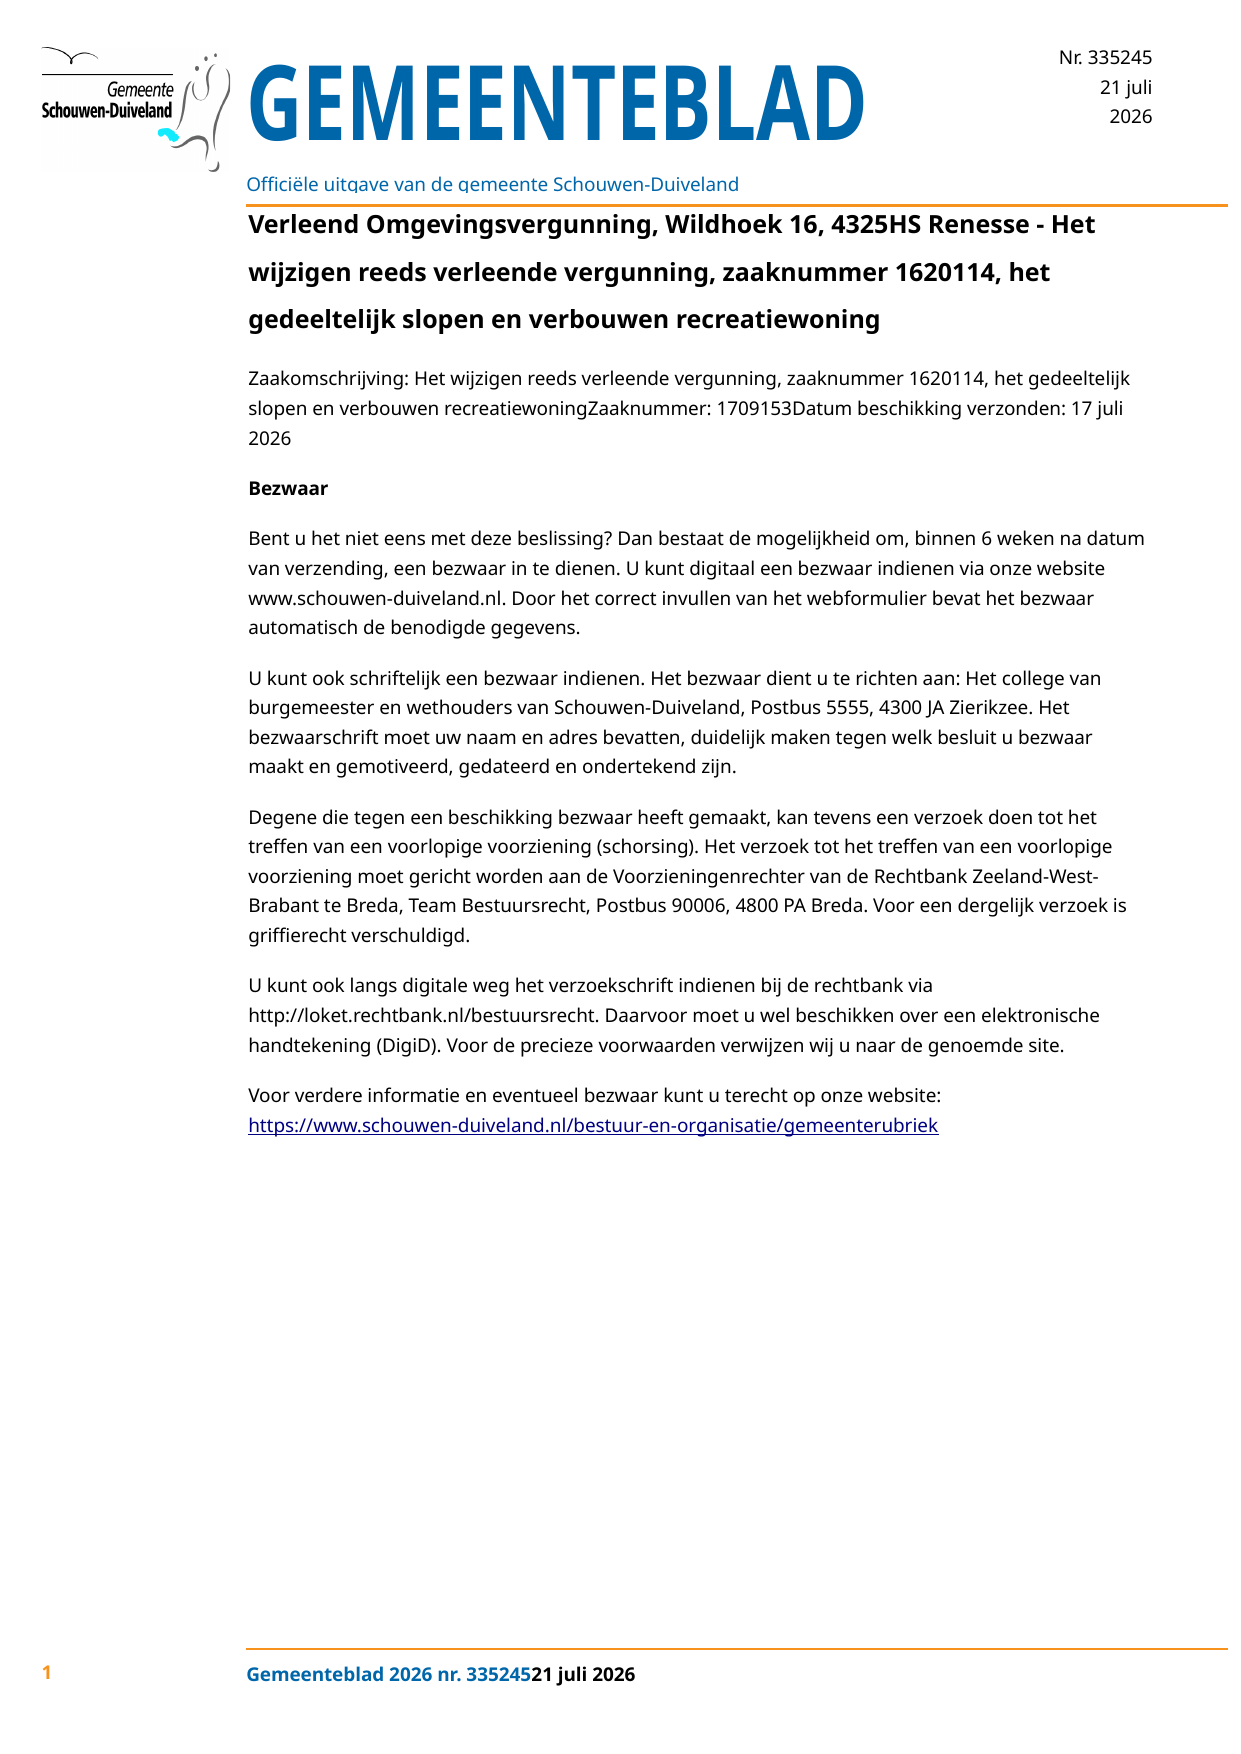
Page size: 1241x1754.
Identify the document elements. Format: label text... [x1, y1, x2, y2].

text Verleend Omgevingsvergunning, Wildhoek 16, 4325HS Renesse - Het wijzigen reeds verleende vergunning, zaaknummer 1620114, het gedeeltelijk slopen en verbouwen recreatiewoning [248, 207, 1152, 336]
text U kunt ook schriftelijk een bezwaar indienen. Het bezwaar dient u te richten aan: Het college van burgemeester en wethouders van Schouwen-Duiveland, Postbus 5555, 4300 JA Zierikzee. Het bezwaarschrift moet uw naam en adres bevatten, duidelijk maken tegen welk besluit u bezwaar maakt en gemotiveerd, gedateerd en ondertekend zijn. [248, 665, 1152, 779]
text Degene die tegen een beschikking bezwaar heeft gemaakt, kan tevens een verzoek doen tot het treffen van een voorlopige voorziening (schorsing). Het verzoek tot het treffen van een voorlopige voorziening moet gericht worden aan de Voorzieningenrechter van de Rechtbank Zeeland-West-Brabant te Breda, Team Bestuursrecht, Postbus 90006, 4800 PA Breda. Voor een dergelijk verzoek is griffierecht verschuldigd. [248, 804, 1152, 948]
text Bent u het niet eens met deze beslissing? Dan bestaat de mogelijkheid om, binnen 6 weken na datum van verzending, een bezwaar in te dienen. U kunt digitaal een bezwaar indienen via onze website www.schouwen-duiveland.nl. Door het correct invullen van het webformulier bevat het bezwaar automatisch de benodigde gegevens. [248, 526, 1152, 640]
picture [41, 47, 231, 172]
text Voor verdere informatie en eventueel bezwaar kunt u terecht op onze website: https://www.schouwen-duiveland.nl/bestuur-en-organisatie/gemeenterubriek [248, 1082, 1152, 1137]
text Zaakomschrijving: Het wijzigen reeds verleende vergunning, zaaknummer 1620114, het gedeeltelijk slopen en verbouwen recreatiewoningZaaknummer: 1709153Datum beschikking verzonden: 17 juli 2026 [248, 366, 1152, 450]
text Bezwaar [248, 475, 1152, 501]
text U kunt ook langs digitale weg het verzoekschrift indienen bij de rechtbank via http://loket.rechtbank.nl/bestuursrecht. Daarvoor moet u wel beschikken over een elektronische handtekening (DigiD). Voor de precieze voorwaarden verwijzen wij u naar de genoemde site. [248, 973, 1152, 1057]
